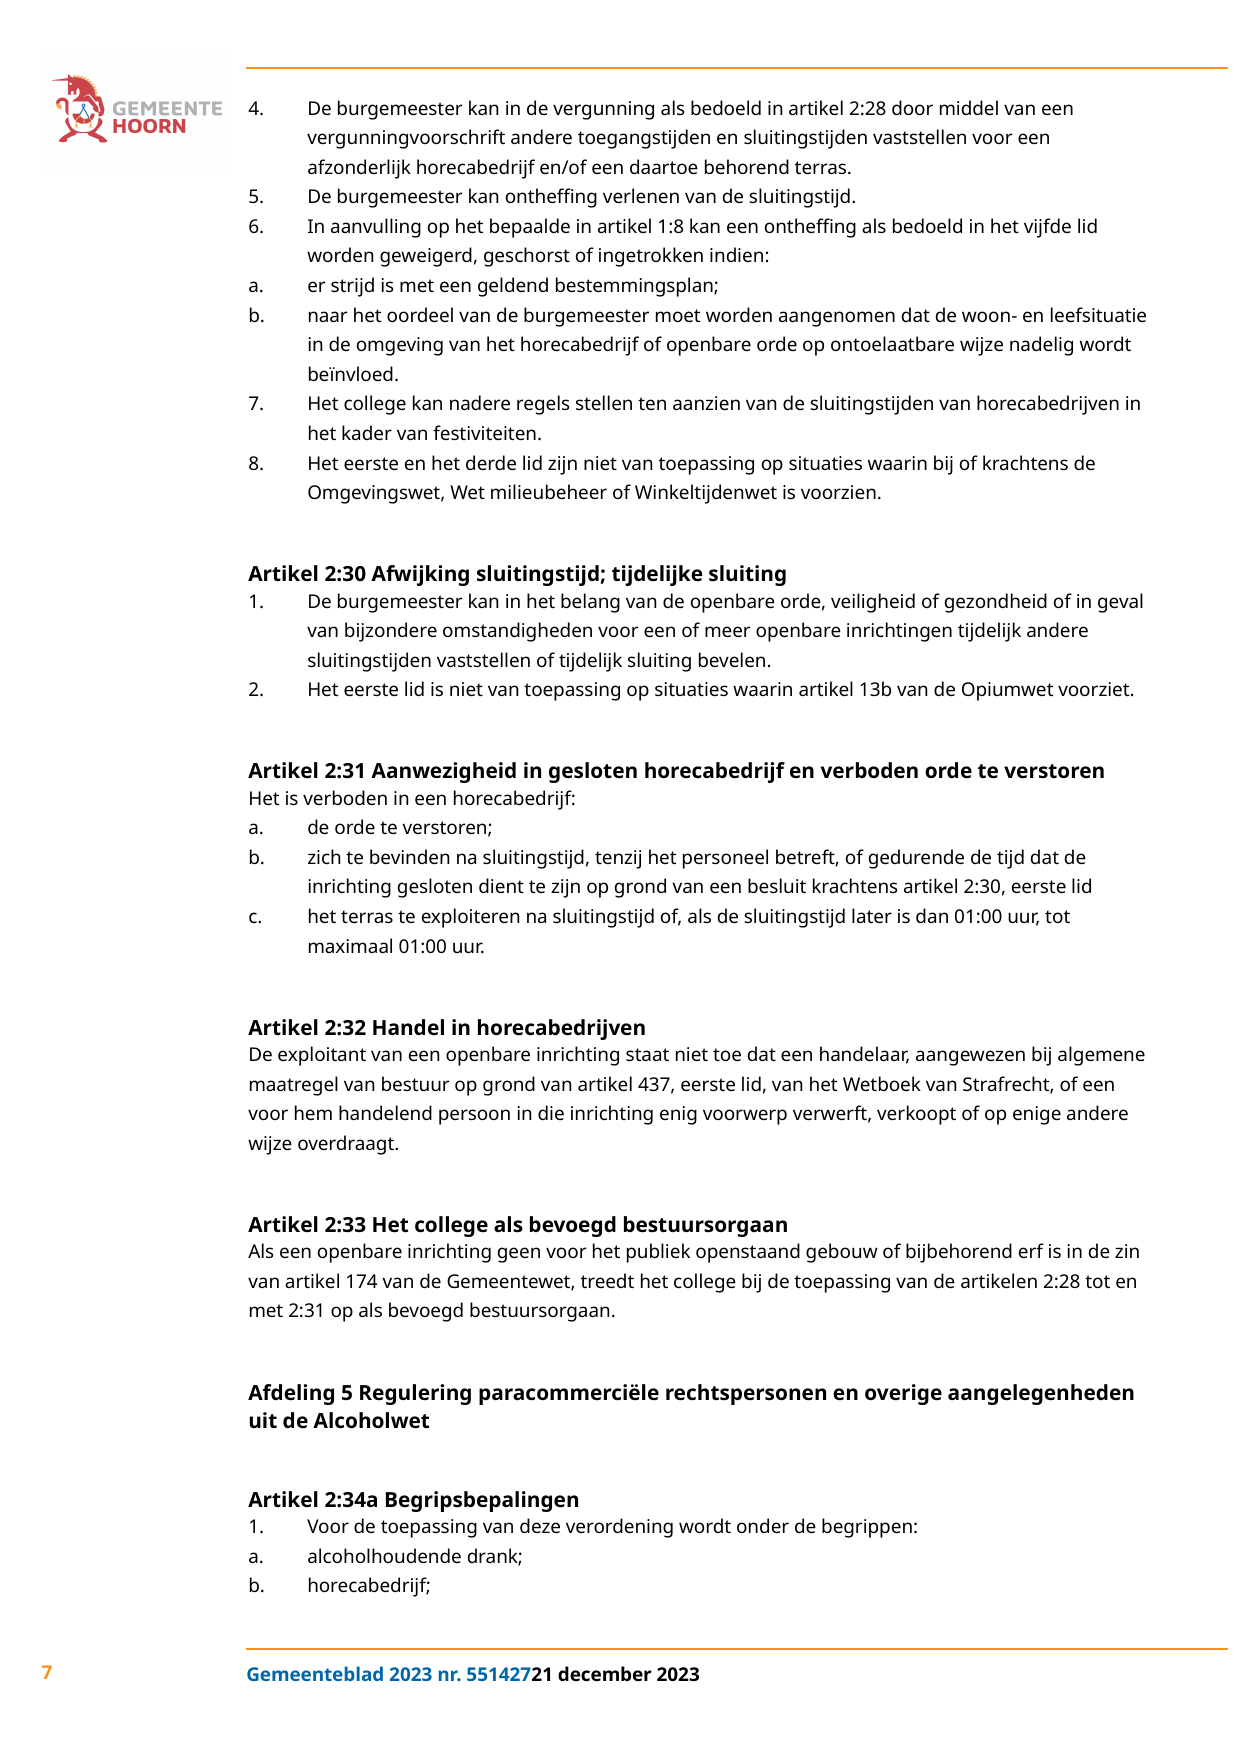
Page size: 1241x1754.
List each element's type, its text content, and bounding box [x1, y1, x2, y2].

list het terras te exploiteren na sluitingstijd of, als de sluitingstijd later is dan 01:00 uur, tot maximaal 01:00 uur. [248, 903, 1152, 959]
list er strijd is met een geldend bestemmingsplan; [248, 272, 1152, 298]
list Het eerste en het derde lid zijn niet van toepassing op situaties waarin bij of krachtens de Omgevingswet, Wet milieubeheer of Winkeltijdenwet is voorzien. [248, 450, 1152, 505]
list Het eerste lid is niet van toepassing op situaties waarin artikel 13b van de Opiumwet voorziet. [248, 677, 1152, 702]
text Het is verboden in een horecabedrijf: [248, 785, 1152, 811]
list In aanvulling op het bepaalde in artikel 1:8 kan een ontheffing als bedoeld in het vijfde lid worden geweigerd, geschorst of ingetrokken indien: [248, 213, 1152, 268]
list De burgemeester kan ontheffing verlenen van de sluitingstijd. [248, 183, 1152, 209]
list De burgemeester kan in het belang van de openbare orde, veiligheid of gezondheid of in geval van bijzondere omstandigheden voor een of meer openbare inrichtingen tijdelijk andere sluitingstijden vaststellen of tijdelijk sluiting bevelen. [248, 588, 1152, 673]
text Als een openbare inrichting geen voor het publiek openstaand gebouw of bijbehorend erf is in de zin van artikel 174 van de Gemeentewet, treedt het college bij de toepassing van de artikelen 2:28 tot en met 2:31 op als bevoegd bestuursorgaan. [248, 1238, 1152, 1323]
text Afdeling 5 Regulering paracommerciële rechtspersonen en overige aangelegenheden uit de Alcoholwet [248, 1378, 1152, 1434]
list Voor de toepassing van deze verordening wordt onder de begrippen: [248, 1513, 1152, 1539]
list Het college kan nadere regels stellen ten aanzien van de sluitingstijden van horecabedrijven in het kader van festiviteiten. [248, 391, 1152, 446]
list naar het oordeel van de burgemeester moet worden aangenomen dat de woon- en leefsituatie in de omgeving van het horecabedrijf of openbare orde op ontoelaatbare wijze nadelig wordt beïnvloed. [248, 302, 1152, 387]
text Artikel 2:32 Handel in horecabedrijven [248, 1013, 1152, 1041]
list horecabedrijf; [248, 1573, 1152, 1598]
list zich te bevinden na sluitingstijd, tenzij het personeel betreft, of gedurende de tijd dat de inrichting gesloten dient te zijn op grond van een besluit krachtens artikel 2:30, eerste lid [248, 844, 1152, 899]
text Artikel 2:34a Begripsbepalingen [248, 1485, 1152, 1513]
list alcoholhoudende drank; [248, 1543, 1152, 1569]
text Artikel 2:31 Aanwezigheid in gesloten horecabedrijf en verboden orde te verstoren [248, 757, 1152, 785]
picture [41, 47, 231, 172]
text Artikel 2:30 Afwijking sluitingstijd; tijdelijke sluiting [248, 559, 1152, 588]
list de orde te verstoren; [248, 814, 1152, 840]
list De burgemeester kan in de vergunning als bedoeld in artikel 2:28 door middel van een vergunningvoorschrift andere toegangstijden en sluitingstijden vaststellen voor een afzonderlijk horecabedrijf en/of een daartoe behorend terras. [248, 95, 1152, 180]
text De exploitant van een openbare inrichting staat niet toe dat een handelaar, aangewezen bij algemene maatregel van bestuur op grond van artikel 437, eerste lid, van het Wetboek van Strafrecht, of een voor hem handelend persoon in die inrichting enig voorwerp verwerft, verkoopt of op enige andere wijze overdraagt. [248, 1041, 1152, 1156]
text Artikel 2:33 Het college als bevoegd bestuursorgaan [248, 1210, 1152, 1238]
